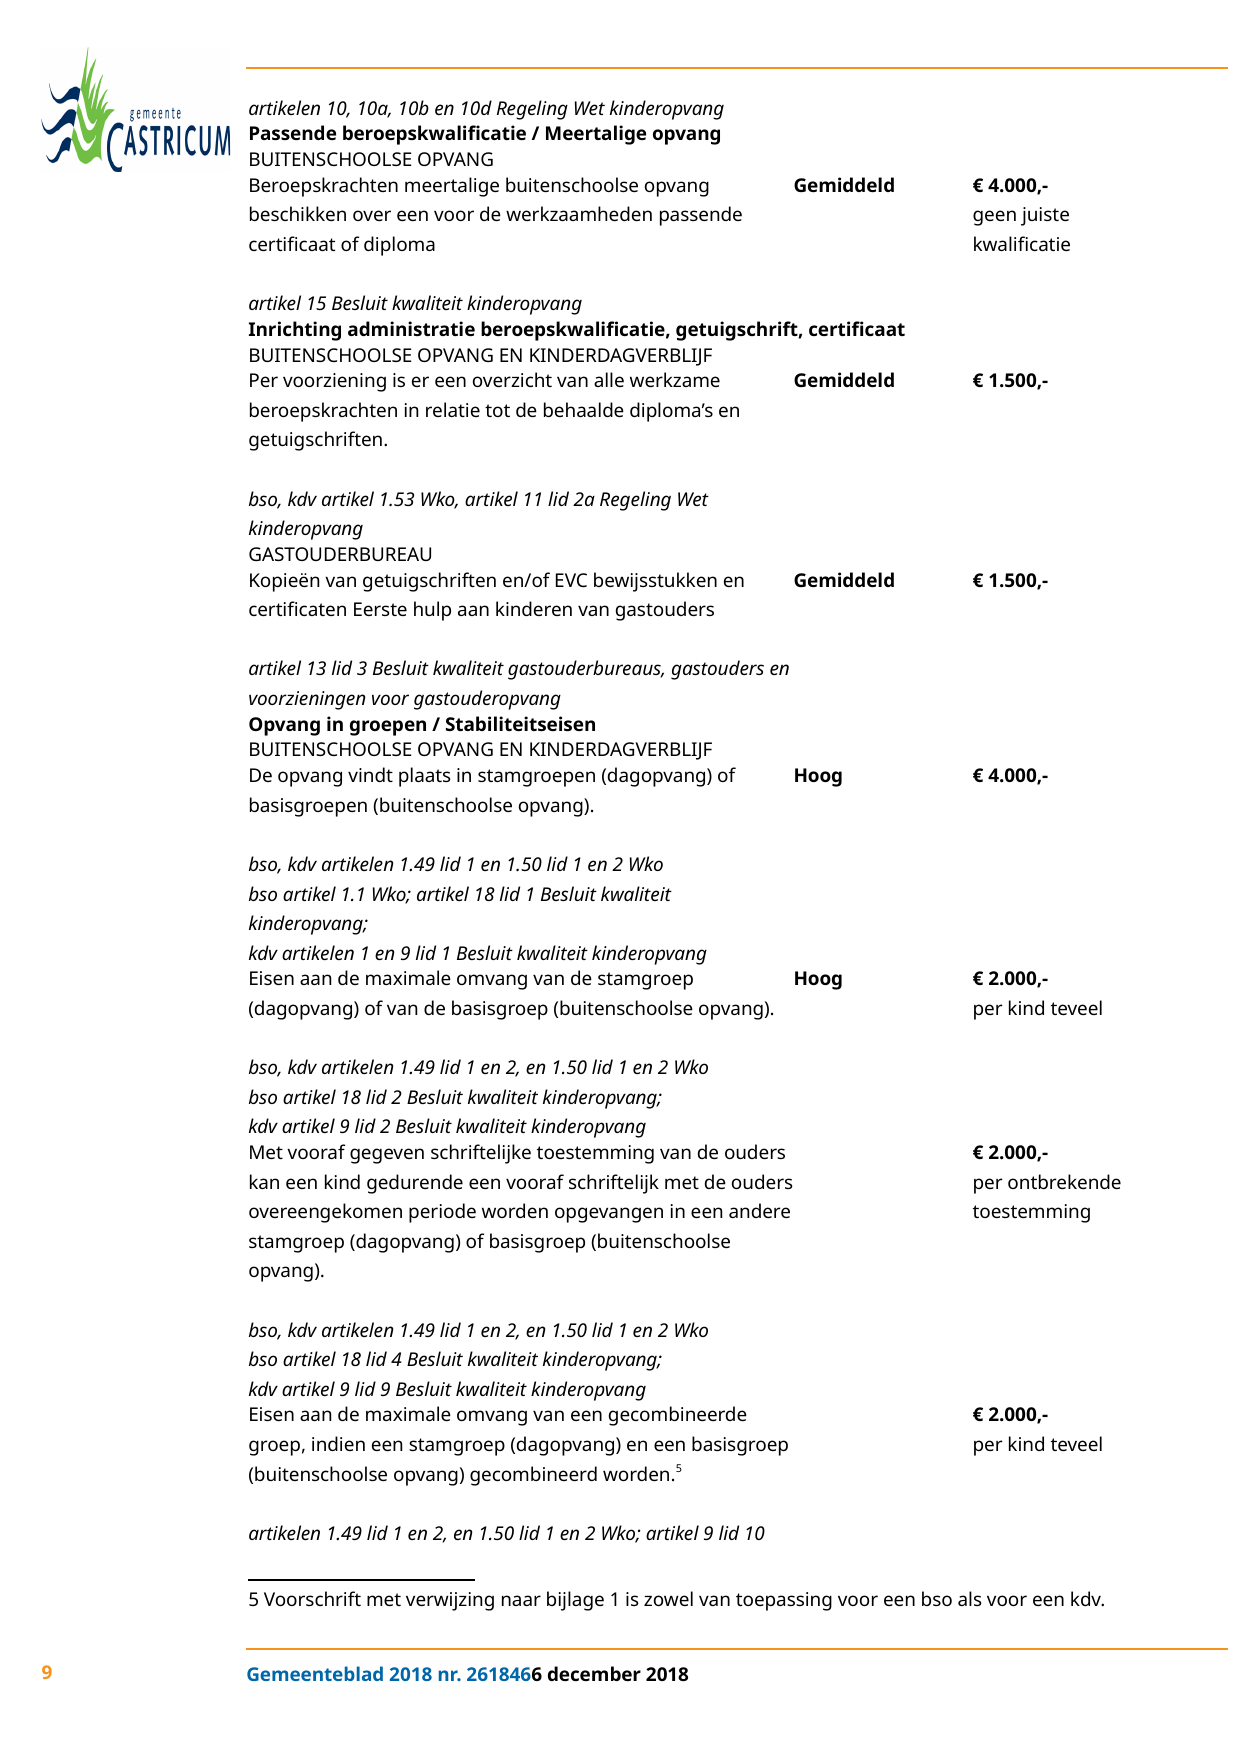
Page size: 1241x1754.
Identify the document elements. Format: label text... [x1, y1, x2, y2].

table_cell Gemiddeld [793, 172, 972, 316]
table_cell Gemiddeld [793, 567, 972, 711]
table_cell € 2.000,- per kind teveel [973, 966, 1152, 1139]
table_cell Per voorziening is er een overzicht van alle werkzame beroepskrachten in relatie tot de behaalde diploma’s en getuigschriften. bso, kdv artikel 1.53 Wko, artikel 11 lid 2a Regeling Wet kinderopvang [248, 368, 793, 541]
table_cell Gemiddeld [793, 368, 972, 541]
table_cell BUITENSCHOOLSE OPVANG [248, 146, 1152, 172]
table_cell Eisen aan de maximale omvang van een gecombineerde groep, indien een stamgroep (dagopvang) en een basisgroep (buitenschoolse opvang) gecombineerd worden. artikelen 1.49 lid 1 en 2, en 1.50 lid 1 en 2 Wko; artikel 9 lid 10 [248, 1402, 793, 1546]
table_cell artikelen 10, 10a, 10b en 10d Regeling Wet kinderopvang [248, 95, 793, 121]
table_cell € 1.500,- [973, 567, 1152, 711]
table_cell Hoog [793, 763, 972, 966]
table_cell Met vooraf gegeven schriftelijke toestemming van de ouders kan een kind gedurende een vooraf schriftelijk met de ouders overeengekomen periode worden opgevangen in een andere stamgroep (dagopvang) of basisgroep (buitenschoolse opvang). bso, kdv artikelen 1.49 lid 1 en 2, en 1.50 lid 1 en 2 Wko bso artikel 18 lid 4 Besluit kwaliteit kinderopvang; kdv artikel 9 lid 9 Besluit kwaliteit kinderopvang [248, 1139, 793, 1402]
table_cell BUITENSCHOOLSE OPVANG EN KINDERDAGVERBLIJF [248, 342, 1152, 367]
table_cell Eisen aan de maximale omvang van de stamgroep (dagopvang) of van de basisgroep (buitenschoolse opvang). bso, kdv artikelen 1.49 lid 1 en 2, en 1.50 lid 1 en 2 Wko bso artikel 18 lid 2 Besluit kwaliteit kinderopvang; kdv artikel 9 lid 2 Besluit kwaliteit kinderopvang [248, 966, 793, 1139]
table_cell € 2.000,- per kind teveel [973, 1402, 1152, 1546]
table_cell € 4.000,- [973, 763, 1152, 966]
table_cell Hoog [793, 966, 972, 1546]
table_cell De opvang vindt plaats in stamgroepen (dagopvang) of basisgroepen (buitenschoolse opvang). bso, kdv artikelen 1.49 lid 1 en 1.50 lid 1 en 2 Wko bso artikel 1.1 Wko; artikel 18 lid 1 Besluit kwaliteit kinderopvang; kdv artikelen 1 en 9 lid 1 Besluit kwaliteit kinderopvang [248, 763, 793, 966]
table_cell Passende beroepskwalificatie / Meertalige opvang [248, 121, 1152, 146]
table_cell € 4.000,- geen juiste kwalificatie [973, 172, 1152, 316]
table_cell [793, 95, 972, 121]
picture [41, 47, 231, 172]
table_cell Opvang in groepen / Stabiliteitseisen [248, 711, 1152, 737]
table_cell € 1.500,- [973, 368, 1152, 541]
table_cell BUITENSCHOOLSE OPVANG EN KINDERDAGVERBLIJF [248, 737, 1152, 762]
table_cell [973, 95, 1152, 121]
table_cell Kopieën van getuigschriften en/of EVC bewijsstukken en certificaten Eerste hulp aan kinderen van gastouders artikel 13 lid 3 Besluit kwaliteit gastouderbureaus, gastouders en voorzieningen voor gastouderopvang [248, 567, 793, 711]
table_cell Inrichting administratie beroepskwalificatie, getuigschrift, certificaat [248, 316, 1152, 342]
table_cell € 2.000,- per ontbrekende toestemming [973, 1139, 1152, 1402]
table_cell Beroepskrachten meertalige buitenschoolse opvang beschikken over een voor de werkzaamheden passende certificaat of diploma artikel 15 Besluit kwaliteit kinderopvang [248, 172, 793, 316]
table_cell GASTOUDERBUREAU [248, 541, 1152, 567]
